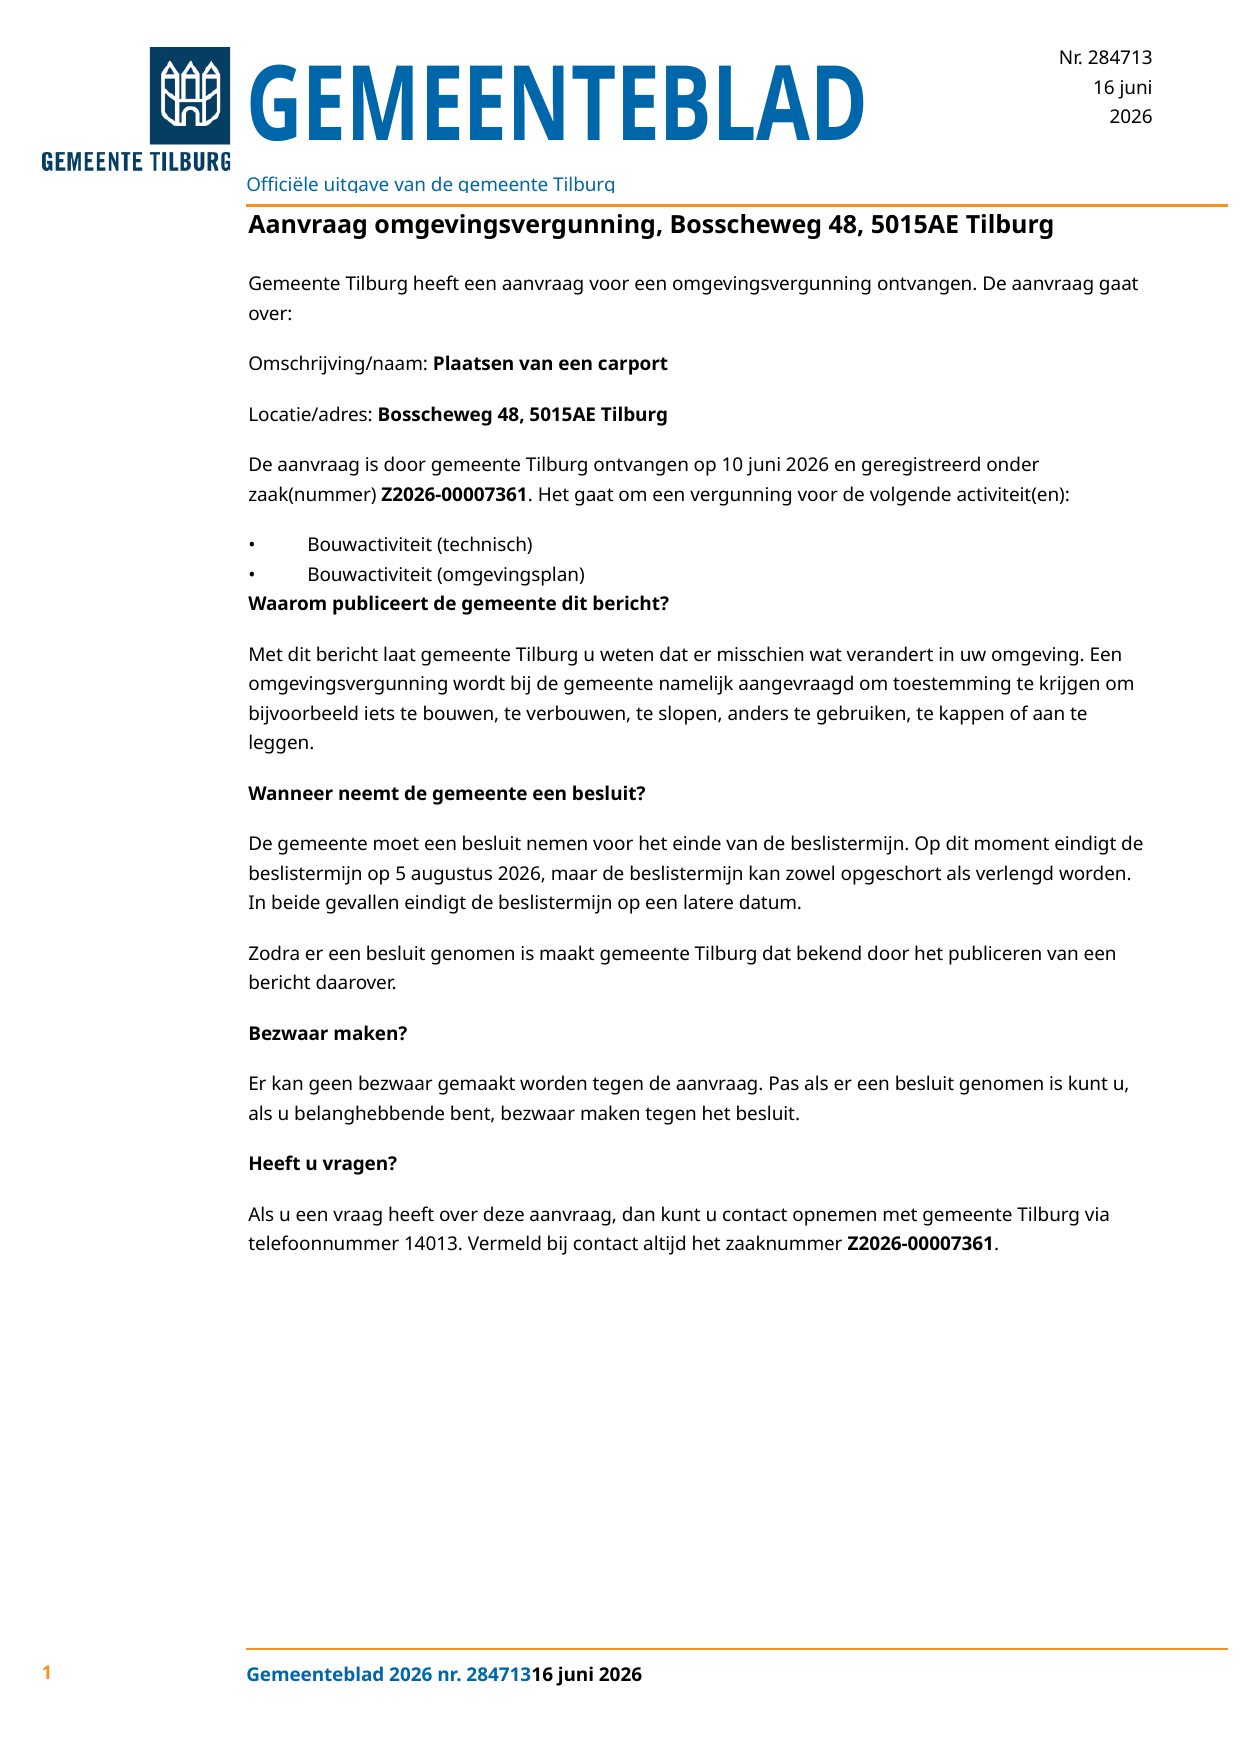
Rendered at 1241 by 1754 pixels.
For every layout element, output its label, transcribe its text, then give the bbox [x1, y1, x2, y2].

list Bouwactiviteit (technisch) [248, 531, 1152, 557]
list Bouwactiviteit (omgevingsplan) [248, 561, 1152, 586]
picture [41, 47, 231, 172]
text Zodra er een besluit genomen is maakt gemeente Tilburg dat bekend door het publiceren van een bericht daarover. [248, 940, 1152, 995]
text Er kan geen bezwaar gemaakt worden tegen de aanvraag. Pas als er een besluit genomen is kunt u, als u belanghebbende bent, bezwaar maken tegen het besluit. [248, 1070, 1152, 1126]
text De aanvraag is door gemeente Tilburg ontvangen op 10 juni 2026 en geregistreerd onder zaak(nummer) Z2026-00007361. Het gaat om een vergunning voor de volgende activiteit(en): [248, 451, 1152, 506]
text De gemeente moet een besluit nemen voor het einde van de beslistermijn. Op dit moment eindigt de beslistermijn op 5 augustus 2026, maar de beslistermijn kan zowel opgeschort als verlengd worden. In beide gevallen eindigt de beslistermijn op een latere datum. [248, 830, 1152, 915]
text Gemeente Tilburg heeft een aanvraag voor een omgevingsvergunning ontvangen. De aanvraag gaat over: [248, 270, 1152, 326]
text Als u een vraag heeft over deze aanvraag, dan kunt u contact opnemen met gemeente Tilburg via telefoonnummer 14013. Vermeld bij contact altijd het zaaknummer Z2026-00007361. [248, 1201, 1152, 1256]
text Omschrijving/naam: Plaatsen van een carport [248, 350, 1152, 376]
text Locatie/adres: Bosscheweg 48, 5015AE Tilburg [248, 401, 1152, 426]
text Heeft u vragen? [248, 1150, 1152, 1176]
text Met dit bericht laat gemeente Tilburg u weten dat er misschien wat verandert in uw omgeving. Een omgevingsvergunning wordt bij de gemeente namelijk aangevraagd om toestemming te krijgen om bijvoorbeeld iets te bouwen, te verbouwen, te slopen, anders te gebruiken, te kappen of aan te leggen. [248, 641, 1152, 755]
text Aanvraag omgevingsvergunning, Bosscheweg 48, 5015AE Tilburg [248, 207, 1152, 241]
text Waarom publiceert de gemeente dit bericht? [248, 590, 1152, 616]
text Bezwaar maken? [248, 1020, 1152, 1046]
text Wanneer neemt de gemeente een besluit? [248, 780, 1152, 806]
